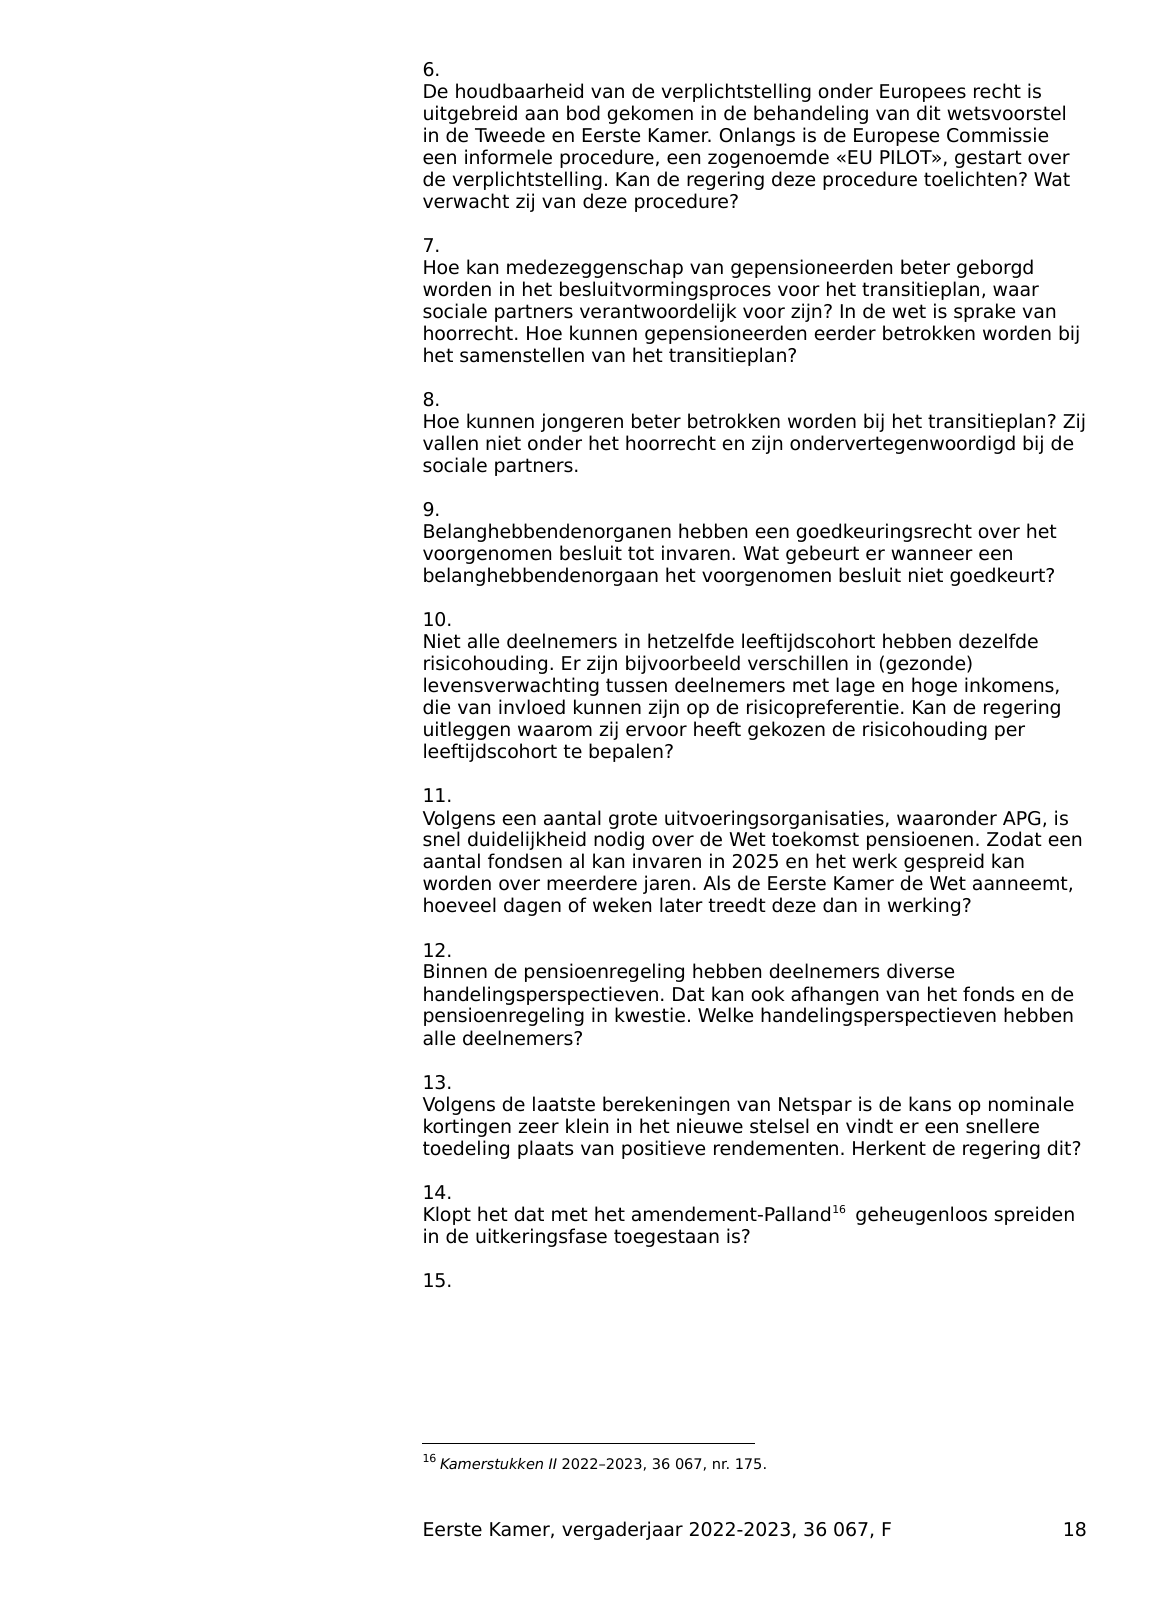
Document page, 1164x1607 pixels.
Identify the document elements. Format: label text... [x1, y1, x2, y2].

text Niet alle deelnemers in hetzelfde leeftijdscohort hebben dezelfde risicohouding. Er zijn bijvoorbeeld verschillen in (gezonde) levensverwachting tussen deelnemers met lage en hoge inkomens, die van invloed kunnen zijn op de risicopreferentie. Kan de regering uitleggen waarom zij ervoor heeft gekozen de risicohouding per leeftijdscohort te bepalen? [422, 631, 1087, 763]
text Volgens een aantal grote uitvoeringsorganisaties, waaronder APG, is snel duidelijkheid nodig over de Wet toekomst pensioenen. Zodat een aantal fondsen al kan invaren in 2025 en het werk gespreid kan worden over meerdere jaren. Als de Eerste Kamer de Wet aanneemt, hoeveel dagen of weken later treedt deze dan in werking? [422, 807, 1087, 917]
text 9. [422, 499, 1087, 521]
text Hoe kunnen jongeren beter betrokken worden bij het transitieplan? Zij vallen niet onder het hoorrecht en zijn ondervertegenwoordigd bij de sociale partners. [422, 411, 1087, 477]
text De houdbaarheid van de verplichtstelling onder Europees recht is uitgebreid aan bod gekomen in de behandeling van dit wetsvoorstel in de Tweede en Eerste Kamer. Onlangs is de Europese Commissie een informele procedure, een zogenoemde «EU PILOT», gestart over de verplichtstelling. Kan de regering deze procedure toelichten? Wat verwacht zij van deze procedure? [422, 81, 1087, 213]
text 14. [422, 1182, 1087, 1204]
text 13. [422, 1072, 1087, 1093]
text Binnen de pensioenregeling hebben deelnemers diverse handelingsperspectieven. Dat kan ook afhangen van het fonds en de pensioenregeling in kwestie. Welke handelingsperspectieven hebben alle deelnemers? [422, 961, 1087, 1049]
text 12. [422, 939, 1087, 961]
text 10. [422, 609, 1087, 631]
text Belanghebbendenorganen hebben een goedkeuringsrecht over het voorgenomen besluit tot invaren. Wat gebeurt er wanneer een belanghebbendenorgaan het voorgenomen besluit niet goedkeurt? [422, 521, 1087, 587]
text 6. [422, 59, 1087, 81]
text 8. [422, 389, 1087, 411]
text 7. [422, 235, 1087, 257]
text Kamerstukken II 2022–2023, 36 067, nr. 175. [422, 1452, 1087, 1474]
text 15. [422, 1270, 1087, 1292]
text 11. [422, 785, 1087, 807]
text Hoe kan medezeggenschap van gepensioneerden beter geborgd worden in het besluitvormingsproces voor het transitieplan, waar sociale partners verantwoordelijk voor zijn? In de wet is sprake van hoorrecht. Hoe kunnen gepensioneerden eerder betrokken worden bij het samenstellen van het transitieplan? [422, 257, 1087, 367]
text Klopt het dat met het amendement-Palland geheugenloos spreiden in de uitkeringsfase toegestaan is? [422, 1204, 1087, 1248]
text Volgens de laatste berekeningen van Netspar is de kans op nominale kortingen zeer klein in het nieuwe stelsel en vindt er een snellere toedeling plaats van positieve rendementen. Herkent de regering dit? [422, 1093, 1087, 1159]
